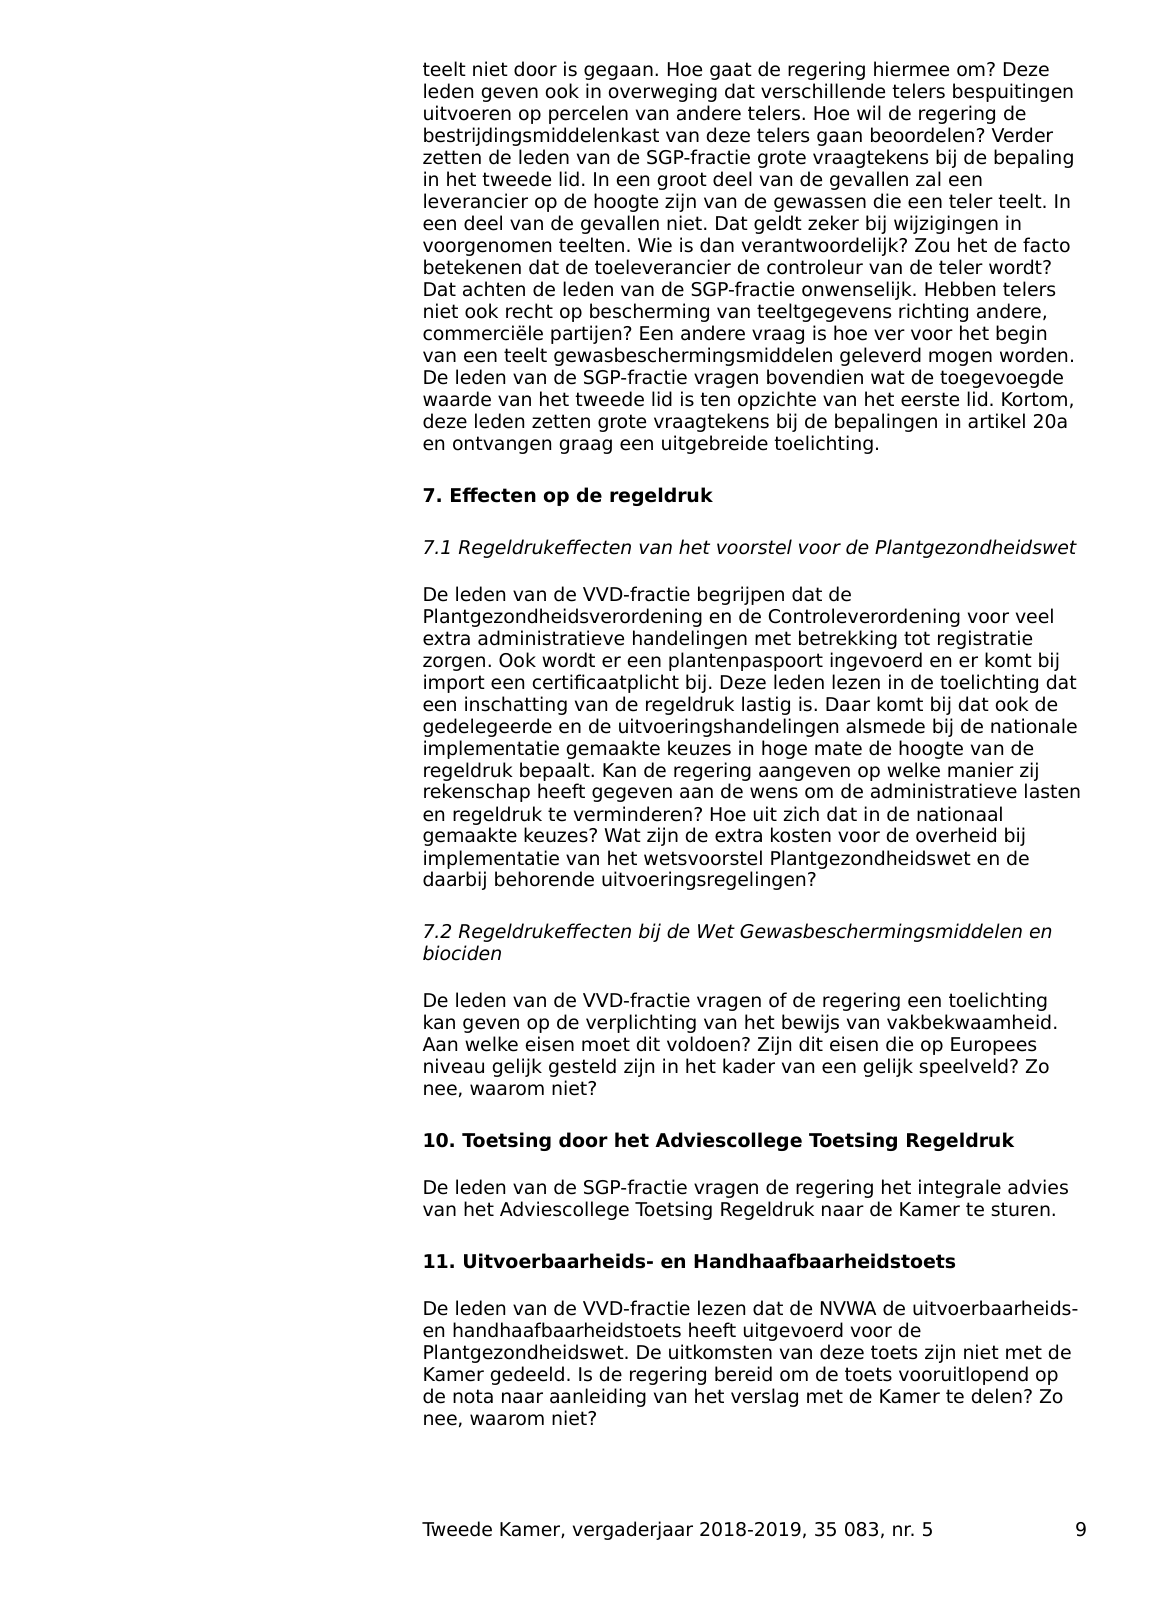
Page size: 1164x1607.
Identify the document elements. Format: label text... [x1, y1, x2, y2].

subtitle 7.2 Regeldrukeffecten bij de Wet Gewasbeschermingsmiddelen en biociden [422, 921, 1087, 965]
text De leden van de VVD-fractie begrijpen dat de Plantgezondheidsverordening en de Controleverordening voor veel extra administratieve handelingen met betrekking tot registratie zorgen. Ook wordt er een plantenpaspoort ingevoerd en er komt bij import een certificaatplicht bij. Deze leden lezen in de toelichting dat een inschatting van de regeldruk lastig is. Daar komt bij dat ook de gedelegeerde en de uitvoeringshandelingen alsmede bij de nationale implementatie gemaakte keuzes in hoge mate de hoogte van de regeldruk bepaalt. Kan de regering aangeven op welke manier zij rekenschap heeft gegeven aan de wens om de administratieve lasten en regeldruk te verminderen? Hoe uit zich dat in de nationaal gemaakte keuzes? Wat zijn de extra kosten voor de overheid bij implementatie van het wetsvoorstel Plantgezondheidswet en de daarbij behorende uitvoeringsregelingen? [422, 584, 1087, 891]
subtitle 10. Toetsing door het Adviescollege Toetsing Regeldruk [422, 1130, 1087, 1152]
subtitle 7. Effecten op de regeldruk [422, 485, 1087, 507]
text De leden van de VVD-fractie vragen of de regering een toelichting kan geven op de verplichting van het bewijs van vakbekwaamheid. Aan welke eisen moet dit voldoen? Zijn dit eisen die op Europees niveau gelijk gesteld zijn in het kader van een gelijk speelveld? Zo nee, waarom niet? [422, 990, 1087, 1100]
subtitle 11. Uitvoerbaarheids- en Handhaafbaarheidstoets [422, 1251, 1087, 1273]
subtitle 7.1 Regeldrukeffecten van het voorstel voor de Plantgezondheidswet [422, 537, 1087, 559]
text De leden van de SGP-fractie vragen de regering het integrale advies van het Adviescollege Toetsing Regeldruk naar de Kamer te sturen. [422, 1177, 1087, 1221]
text teelt niet door is gegaan. Hoe gaat de regering hiermee om? Deze leden geven ook in overweging dat verschillende telers bespuitingen uitvoeren op percelen van andere telers. Hoe wil de regering de bestrijdingsmiddelenkast van deze telers gaan beoordelen? Verder zetten de leden van de SGP-fractie grote vraagtekens bij de bepaling in het tweede lid. In een groot deel van de gevallen zal een leverancier op de hoogte zijn van de gewassen die een teler teelt. In een deel van de gevallen niet. Dat geldt zeker bij wijzigingen in voorgenomen teelten. Wie is dan verantwoordelijk? Zou het de facto betekenen dat de toeleverancier de controleur van de teler wordt? Dat achten de leden van de SGP-fractie onwenselijk. Hebben telers niet ook recht op bescherming van teeltgegevens richting andere, commerciële partijen? Een andere vraag is hoe ver voor het begin van een teelt gewasbeschermingsmiddelen geleverd mogen worden. De leden van de SGP-fractie vragen bovendien wat de toegevoegde waarde van het tweede lid is ten opzichte van het eerste lid. Kortom, deze leden zetten grote vraagtekens bij de bepalingen in artikel 20a en ontvangen graag een uitgebreide toelichting. [422, 59, 1087, 455]
text De leden van de VVD-fractie lezen dat de NVWA de uitvoerbaarheids- en handhaafbaarheidstoets heeft uitgevoerd voor de Plantgezondheidswet. De uitkomsten van deze toets zijn niet met de Kamer gedeeld. Is de regering bereid om de toets vooruitlopend op de nota naar aanleiding van het verslag met de Kamer te delen? Zo nee, waarom niet? [422, 1298, 1087, 1430]
